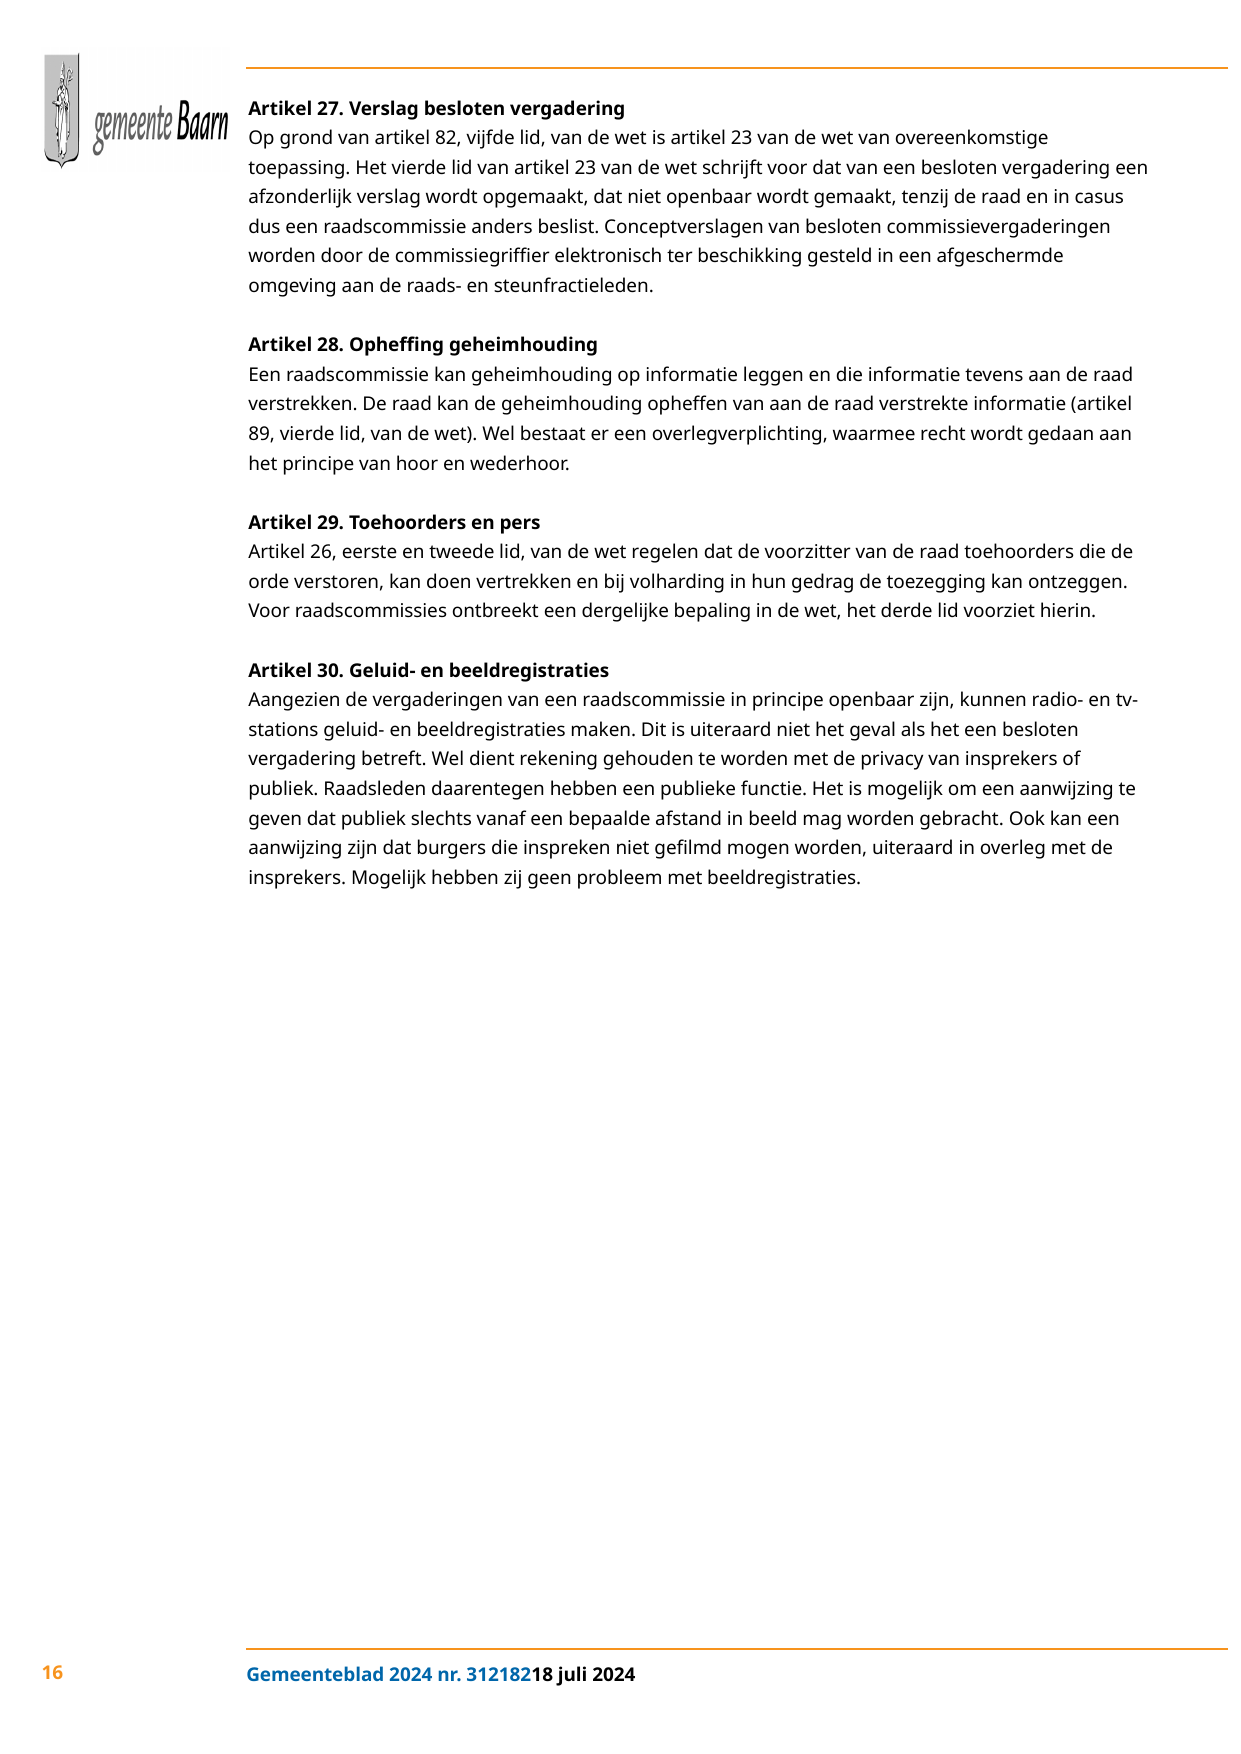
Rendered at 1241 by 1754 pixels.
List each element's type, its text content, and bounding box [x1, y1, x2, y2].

text Een raadscommissie kan geheimhouding op informatie leggen en die informatie tevens aan de raad verstrekken. De raad kan de geheimhouding opheffen van aan de raad verstrekte informatie (artikel 89, vierde lid, van de wet). Wel bestaat er een overlegverplichting, waarmee recht wordt gedaan aan het principe van hoor en wederhoor. [248, 361, 1152, 476]
text Artikel 27. Verslag besloten vergadering [248, 95, 1152, 121]
text Artikel 28. Opheffing geheimhouding [248, 331, 1152, 357]
text Artikel 29. Toehoorders en pers [248, 509, 1152, 535]
text Artikel 30. Geluid- en beeldregistraties [248, 657, 1152, 683]
picture [41, 47, 231, 172]
text Op grond van artikel 82, vijfde lid, van de wet is artikel 23 van de wet van overeenkomstige toepassing. Het vierde lid van artikel 23 van de wet schrijft voor dat van een besloten vergadering een afzonderlijk verslag wordt opgemaakt, dat niet openbaar wordt gemaakt, tenzij de raad en in casus dus een raadscommissie anders beslist. Conceptverslagen van besloten commissievergaderingen worden door de commissiegriffier elektronisch ter beschikking gesteld in een afgeschermde omgeving aan de raads- en steunfractieleden. [248, 124, 1152, 298]
text Artikel 26, eerste en tweede lid, van de wet regelen dat de voorzitter van de raad toehoorders die de orde verstoren, kan doen vertrekken en bij volharding in hun gedrag de toezegging kan ontzeggen. Voor raadscommissies ontbreekt een dergelijke bepaling in de wet, het derde lid voorziet hierin. [248, 538, 1152, 623]
text Aangezien de vergaderingen van een raadscommissie in principe openbaar zijn, kunnen radio- en tv-stations geluid- en beeldregistraties maken. Dit is uiteraard niet het geval als het een besloten vergadering betreft. Wel dient rekening gehouden te worden met de privacy van insprekers of publiek. Raadsleden daarentegen hebben een publieke functie. Het is mogelijk om een aanwijzing te geven dat publiek slechts vanaf een bepaalde afstand in beeld mag worden gebracht. Ook kan een aanwijzing zijn dat burgers die inspreken niet gefilmd mogen worden, uiteraard in overleg met de insprekers. Mogelijk hebben zij geen probleem met beeldregistraties. [248, 686, 1152, 890]
